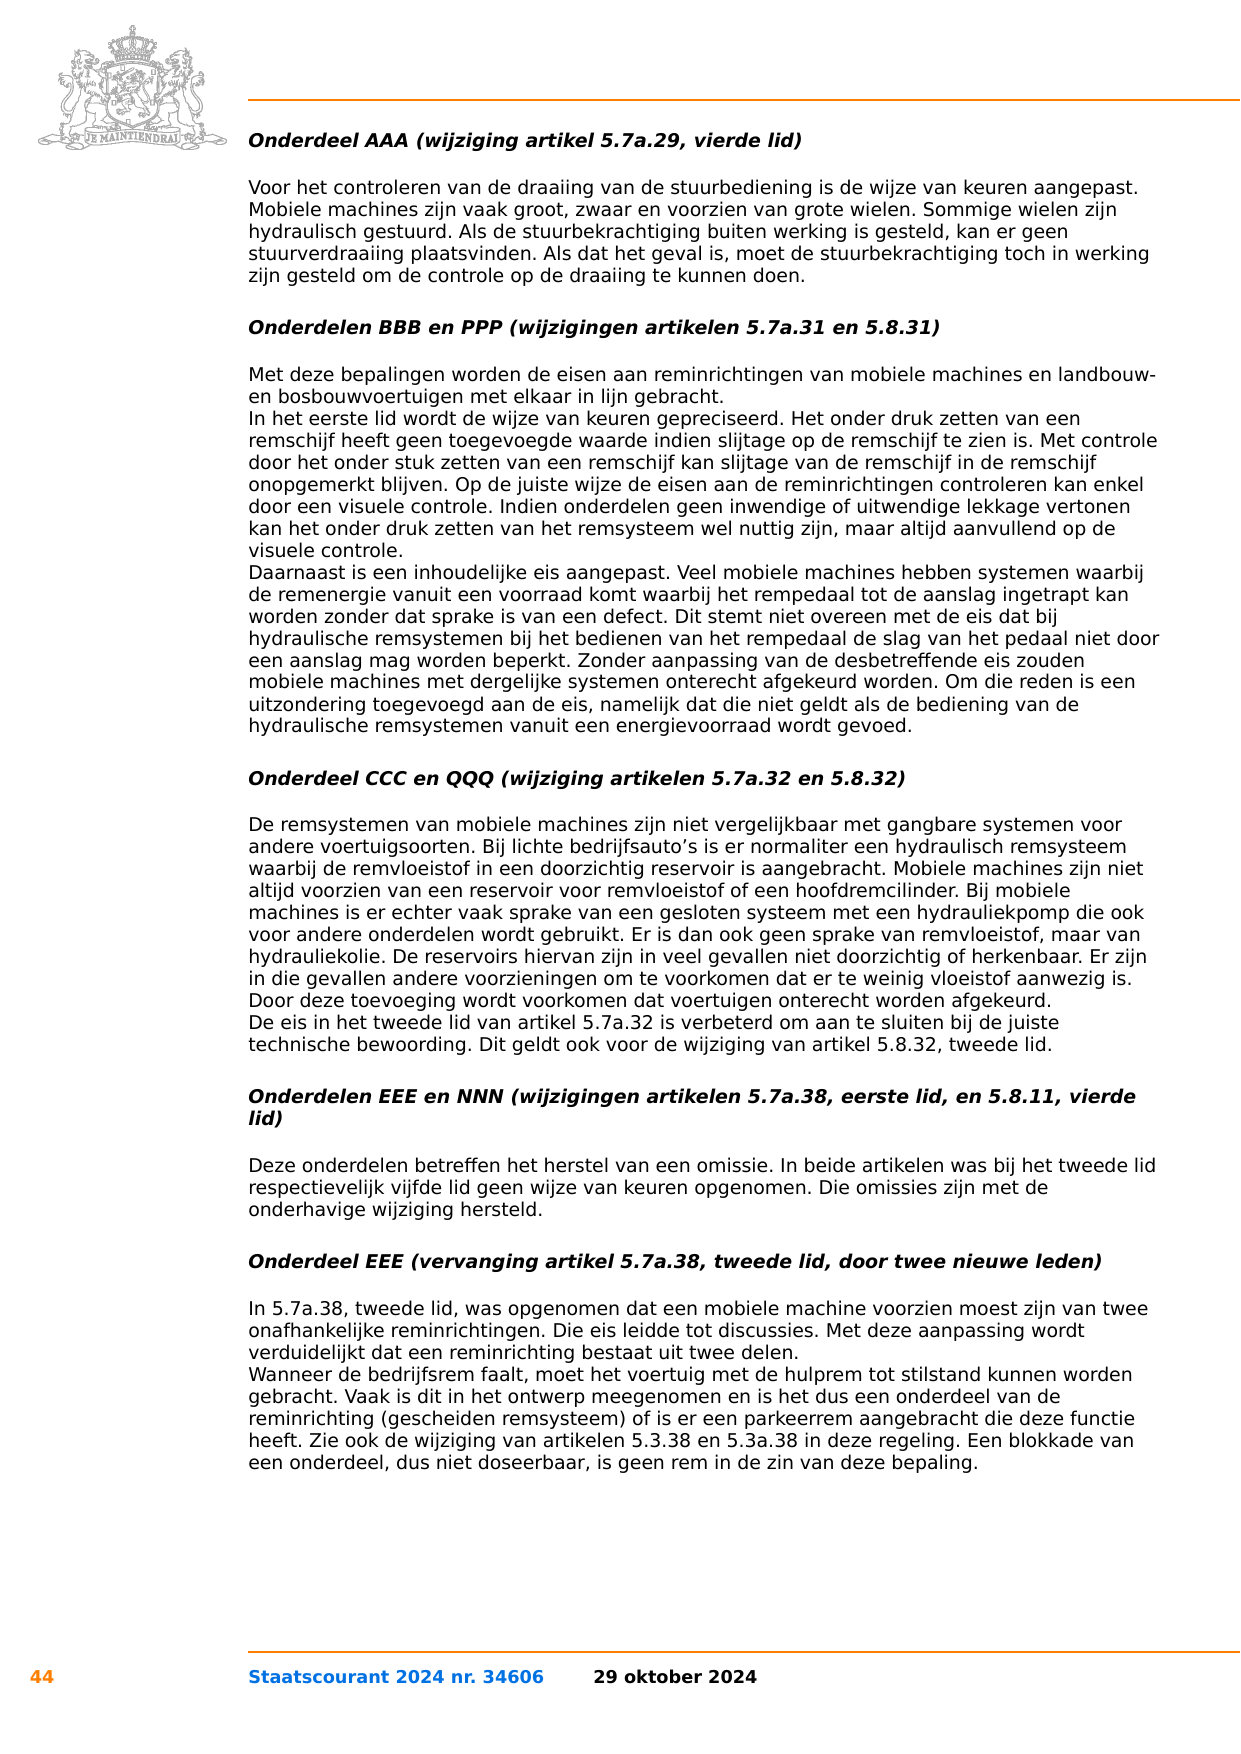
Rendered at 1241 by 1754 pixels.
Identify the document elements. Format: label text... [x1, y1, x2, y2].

subtitle Onderdeel AAA (wijziging artikel 5.7a.29, vierde lid) [248, 130, 1163, 152]
text Voor het controleren van de draaiing van de stuurbediening is de wijze van keuren aangepast. Mobiele machines zijn vaak groot, zwaar en voorzien van grote wielen. Sommige wielen zijn hydraulisch gestuurd. Als de stuurbekrachtiging buiten werking is gesteld, kan er geen stuurverdraaiing plaatsvinden. Als dat het geval is, moet de stuurbekrachtiging toch in werking zijn gesteld om de controle op de draaiing te kunnen doen. [248, 177, 1163, 287]
text In het eerste lid wordt de wijze van keuren gepreciseerd. Het onder druk zetten van een remschijf heeft geen toegevoegde waarde indien slijtage op de remschijf te zien is. Met controle door het onder stuk zetten van een remschijf kan slijtage van de remschijf in de remschijf onopgemerkt blijven. Op de juiste wijze de eisen aan de reminrichtingen controleren kan enkel door een visuele controle. Indien onderdelen geen inwendige of uitwendige lekkage vertonen kan het onder druk zetten van het remsysteem wel nuttig zijn, maar altijd aanvullend op de visuele controle. [248, 408, 1163, 562]
subtitle Onderdelen BBB en PPP (wijzigingen artikelen 5.7a.31 en 5.8.31) [248, 317, 1163, 339]
text Wanneer de bedrijfsrem faalt, moet het voertuig met de hulprem tot stilstand kunnen worden gebracht. Vaak is dit in het ontwerp meegenomen en is het dus een onderdeel van de reminrichting (gescheiden remsysteem) of is er een parkeerrem aangebracht die deze functie heeft. Zie ook de wijziging van artikelen 5.3.38 en 5.3a.38 in deze regeling. Een blokkade van een onderdeel, dus niet doseerbaar, is geen rem in de zin van deze bepaling. [248, 1364, 1163, 1474]
text Met deze bepalingen worden de eisen aan reminrichtingen van mobiele machines en landbouw- en bosbouwvoertuigen met elkaar in lijn gebracht. [248, 364, 1163, 408]
text De remsystemen van mobiele machines zijn niet vergelijkbaar met gangbare systemen voor andere voertuigsoorten. Bij lichte bedrijfsauto’s is er normaliter een hydraulisch remsysteem waarbij de remvloeistof in een doorzichtig reservoir is aangebracht. Mobiele machines zijn niet altijd voorzien van een reservoir voor remvloeistof of een hoofdremcilinder. Bij mobiele machines is er echter vaak sprake van een gesloten systeem met een hydrauliekpomp die ook voor andere onderdelen wordt gebruikt. Er is dan ook geen sprake van remvloeistof, maar van hydrauliekolie. De reservoirs hiervan zijn in veel gevallen niet doorzichtig of herkenbaar. Er zijn in die gevallen andere voorzieningen om te voorkomen dat er te weinig vloeistof aanwezig is. Door deze toevoeging wordt voorkomen dat voertuigen onterecht worden afgekeurd. [248, 814, 1163, 1012]
subtitle Onderdeel EEE (vervanging artikel 5.7a.38, tweede lid, door twee nieuwe leden) [248, 1251, 1163, 1273]
subtitle Onderdelen EEE en NNN (wijzigingen artikelen 5.7a.38, eerste lid, en 5.8.11, vierde lid) [248, 1086, 1163, 1130]
text In 5.7a.38, tweede lid, was opgenomen dat een mobiele machine voorzien moest zijn van twee onafhankelijke reminrichtingen. Die eis leidde tot discussies. Met deze aanpassing wordt verduidelijkt dat een reminrichting bestaat uit twee delen. [248, 1298, 1163, 1364]
text Deze onderdelen betreffen het herstel van een omissie. In beide artikelen was bij het tweede lid respectievelijk vijfde lid geen wijze van keuren opgenomen. Die omissies zijn met de onderhavige wijziging hersteld. [248, 1155, 1163, 1221]
picture [38, 25, 227, 150]
subtitle Onderdeel CCC en QQQ (wijziging artikelen 5.7a.32 en 5.8.32) [248, 767, 1163, 789]
text Daarnaast is een inhoudelijke eis aangepast. Veel mobiele machines hebben systemen waarbij de remenergie vanuit een voorraad komt waarbij het rempedaal tot de aanslag ingetrapt kan worden zonder dat sprake is van een defect. Dit stemt niet overeen met de eis dat bij hydraulische remsystemen bij het bedienen van het rempedaal de slag van het pedaal niet door een aanslag mag worden beperkt. Zonder aanpassing van de desbetreffende eis zouden mobiele machines met dergelijke systemen onterecht afgekeurd worden. Om die reden is een uitzondering toegevoegd aan de eis, namelijk dat die niet geldt als de bediening van de hydraulische remsystemen vanuit een energievoorraad wordt gevoed. [248, 562, 1163, 737]
text De eis in het tweede lid van artikel 5.7a.32 is verbeterd om aan te sluiten bij de juiste technische bewoording. Dit geldt ook voor de wijziging van artikel 5.8.32, tweede lid. [248, 1012, 1163, 1056]
